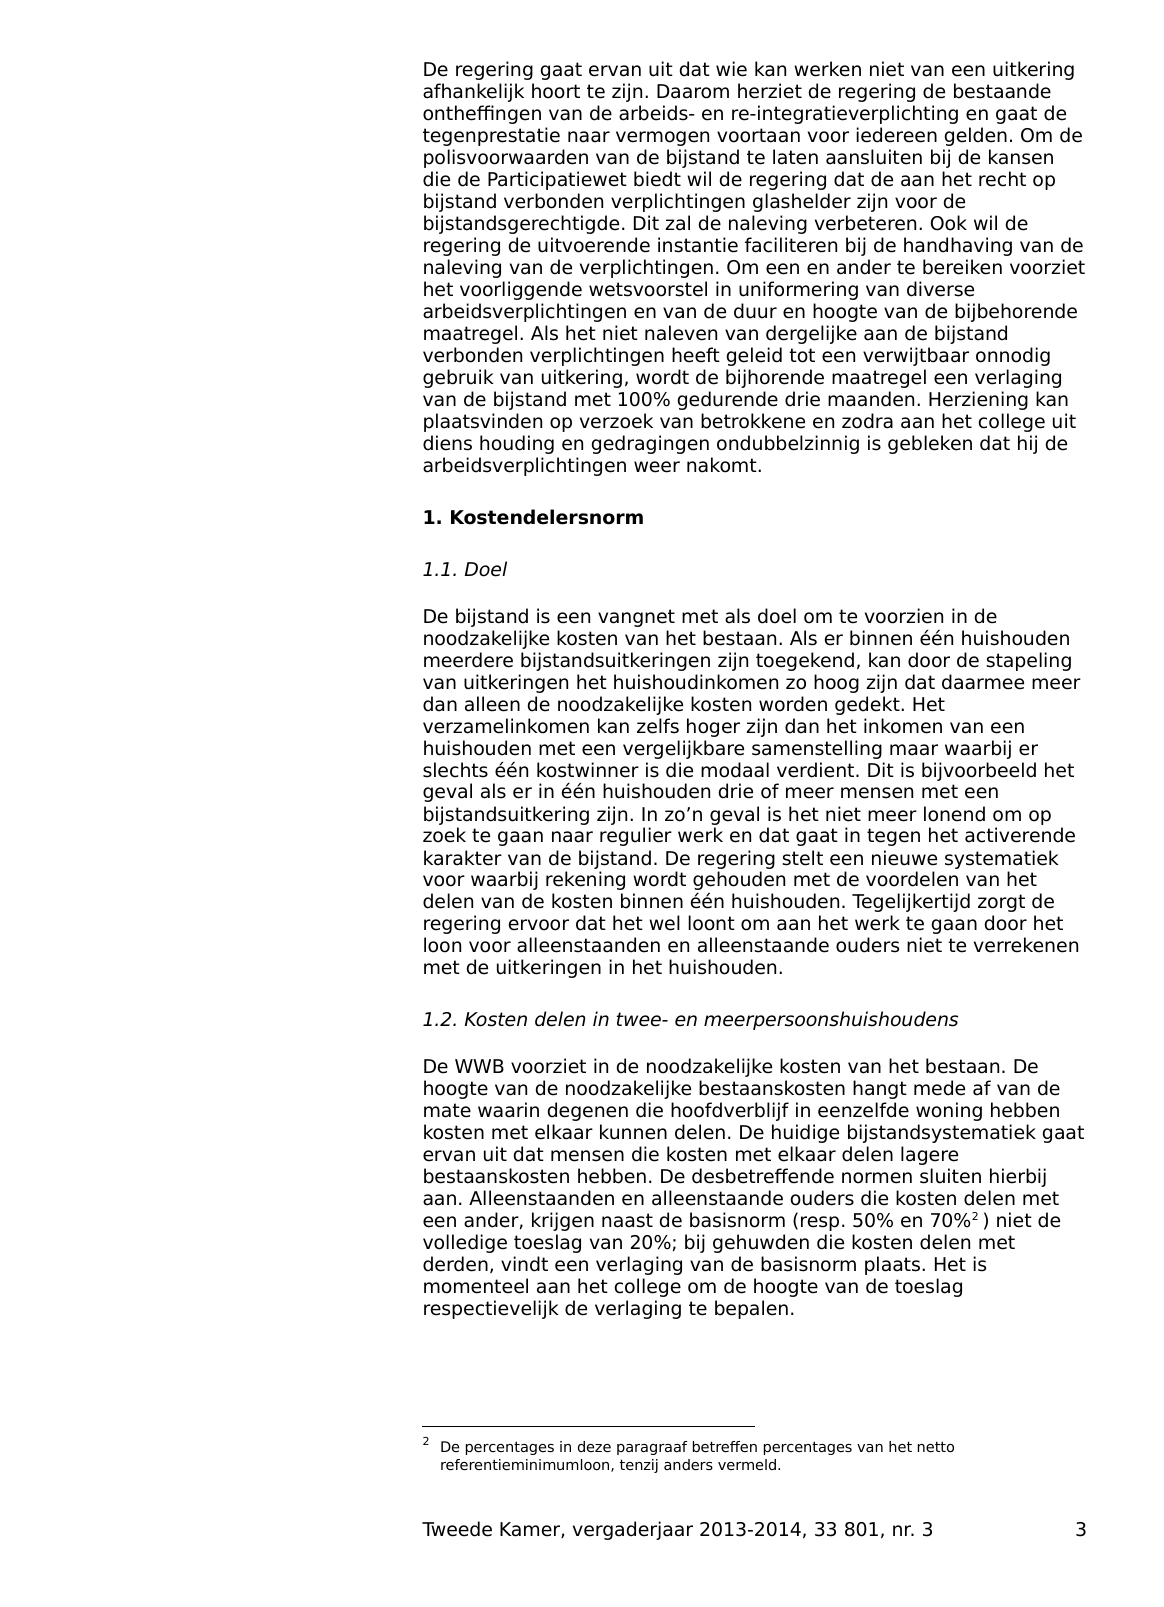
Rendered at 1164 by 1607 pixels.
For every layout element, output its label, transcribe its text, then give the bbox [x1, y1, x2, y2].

subtitle 1. Kostendelersnorm [422, 507, 1087, 529]
text De WWB voorziet in de noodzakelijke kosten van het bestaan. De hoogte van de noodzakelijke bestaanskosten hangt mede af van de mate waarin degenen die hoofdverblijf in eenzelfde woning hebben kosten met elkaar kunnen delen. De huidige bijstandsystematiek gaat ervan uit dat mensen die kosten met elkaar delen lagere bestaanskosten hebben. De desbetreffende normen sluiten hierbij aan. Alleenstaanden en alleenstaande ouders die kosten delen met een ander, krijgen naast de basisnorm (resp. 50% en 70%) niet de volledige toeslag van 20%; bij gehuwden die kosten delen met derden, vindt een verlaging van de basisnorm plaats. Het is momenteel aan het college om de hoogte van de toeslag respectievelijk de verlaging te bepalen. [422, 1056, 1087, 1320]
text De percentages in deze paragraaf betreffen percentages van het netto referentieminimumloon, tenzij anders vermeld. [422, 1435, 1087, 1474]
subtitle 1.1. Doel [422, 559, 1087, 581]
text De bijstand is een vangnet met als doel om te voorzien in de noodzakelijke kosten van het bestaan. Als er binnen één huishouden meerdere bijstandsuitkeringen zijn toegekend, kan door de stapeling van uitkeringen het huishoudinkomen zo hoog zijn dat daarmee meer dan alleen de noodzakelijke kosten worden gedekt. Het verzamelinkomen kan zelfs hoger zijn dan het inkomen van een huishouden met een vergelijkbare samenstelling maar waarbij er slechts één kostwinner is die modaal verdient. Dit is bijvoorbeeld het geval als er in één huishouden drie of meer mensen met een bijstandsuitkering zijn. In zo’n geval is het niet meer lonend om op zoek te gaan naar regulier werk en dat gaat in tegen het activerende karakter van de bijstand. De regering stelt een nieuwe systematiek voor waarbij rekening wordt gehouden met de voordelen van het delen van de kosten binnen één huishouden. Tegelijkertijd zorgt de regering ervoor dat het wel loont om aan het werk te gaan door het loon voor alleenstaanden en alleenstaande ouders niet te verrekenen met de uitkeringen in het huishouden. [422, 606, 1087, 979]
subtitle 1.2. Kosten delen in twee- en meerpersoonshuishoudens [422, 1009, 1087, 1031]
text De regering gaat ervan uit dat wie kan werken niet van een uitkering afhankelijk hoort te zijn. Daarom herziet de regering de bestaande ontheffingen van de arbeids- en re-integratieverplichting en gaat de tegenprestatie naar vermogen voortaan voor iedereen gelden. Om de polisvoorwaarden van de bijstand te laten aansluiten bij de kansen die de Participatiewet biedt wil de regering dat de aan het recht op bijstand verbonden verplichtingen glashelder zijn voor de bijstandsgerechtigde. Dit zal de naleving verbeteren. Ook wil de regering de uitvoerende instantie faciliteren bij de handhaving van de naleving van de verplichtingen. Om een en ander te bereiken voorziet het voorliggende wetsvoorstel in uniformering van diverse arbeidsverplichtingen en van de duur en hoogte van de bijbehorende maatregel. Als het niet naleven van dergelijke aan de bijstand verbonden verplichtingen heeft geleid tot een verwijtbaar onnodig gebruik van uitkering, wordt de bijhorende maatregel een verlaging van de bijstand met 100% gedurende drie maanden. Herziening kan plaatsvinden op verzoek van betrokkene en zodra aan het college uit diens houding en gedragingen ondubbelzinnig is gebleken dat hij de arbeidsverplichtingen weer nakomt. [422, 59, 1087, 477]
